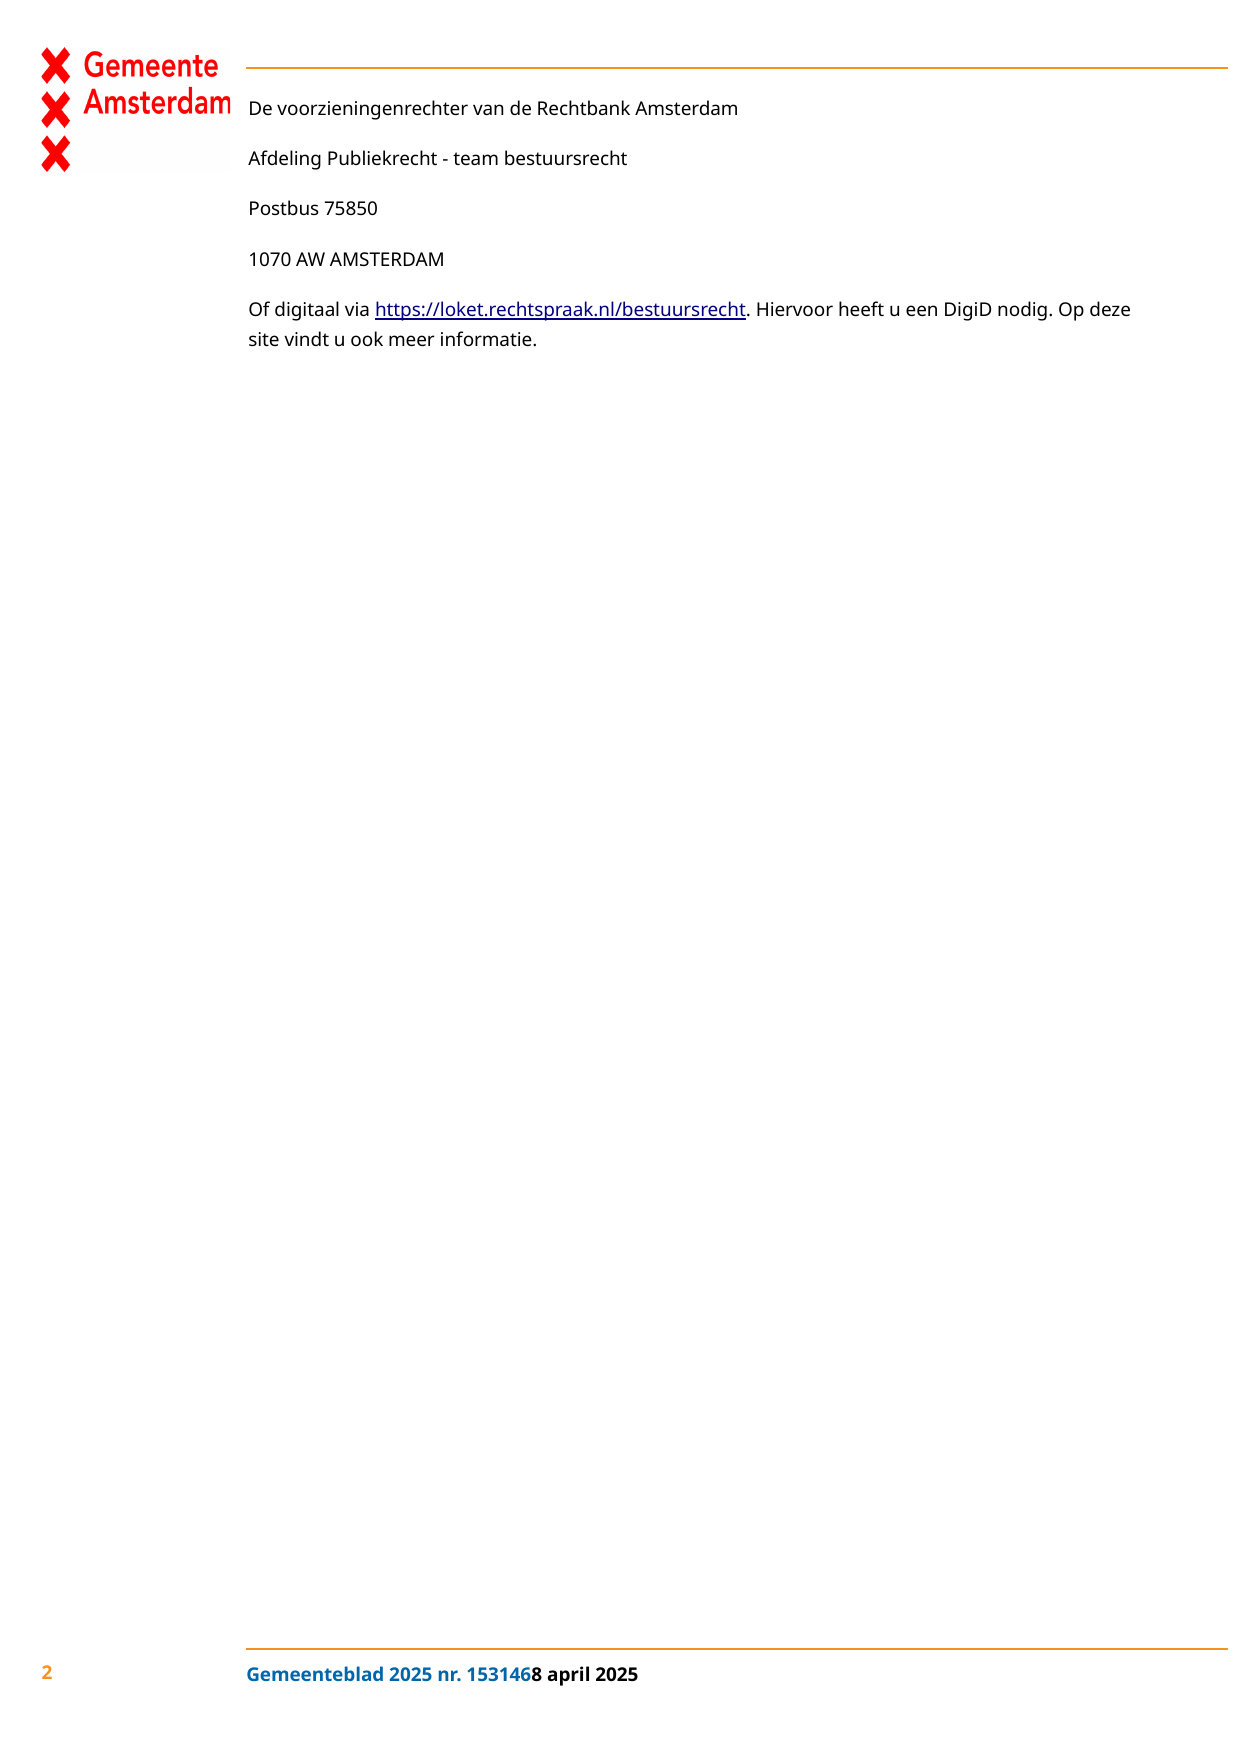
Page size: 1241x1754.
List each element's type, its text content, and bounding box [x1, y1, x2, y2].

text Postbus 75850 [248, 196, 1152, 221]
picture [41, 47, 231, 172]
text De voorzieningenrechter van de Rechtbank Amsterdam [248, 95, 1152, 121]
text 1070 AW AMSTERDAM [248, 246, 1152, 272]
text Of digitaal via https://loket.rechtspraak.nl/bestuursrecht. Hiervoor heeft u een DigiD nodig. Op deze site vindt u ook meer informatie. [248, 296, 1152, 352]
text Afdeling Publiekrecht - team bestuursrecht [248, 145, 1152, 171]
